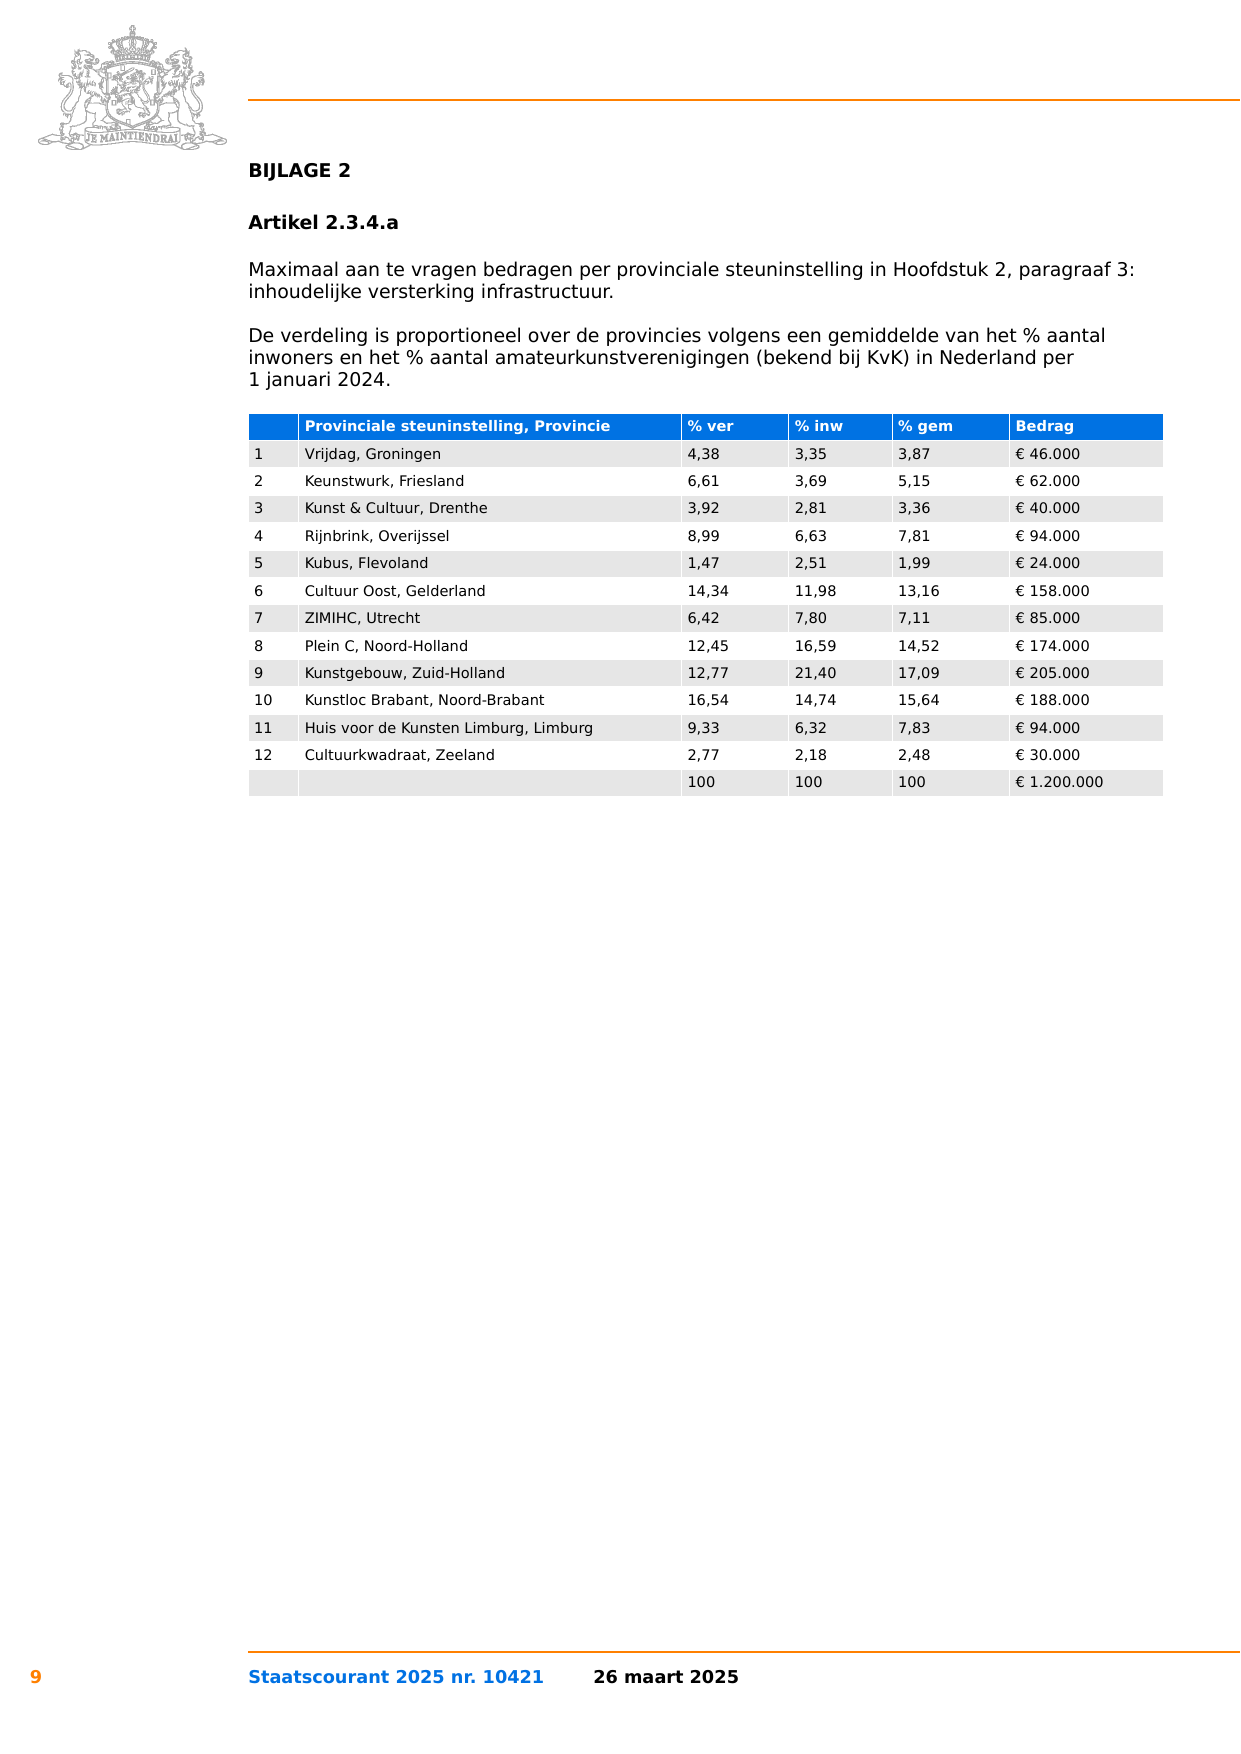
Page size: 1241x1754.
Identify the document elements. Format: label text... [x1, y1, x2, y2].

table_cell 7 [249, 605, 298, 632]
table_cell 16,59 [789, 633, 892, 659]
table_cell Keunstwurk, Friesland [299, 468, 681, 495]
table_cell 12,77 [682, 660, 788, 686]
table_cell 2,51 [789, 551, 892, 577]
table_cell 2,18 [789, 742, 892, 769]
table_cell € 174.000 [1010, 633, 1163, 659]
table_cell 3,87 [893, 441, 1009, 467]
table_cell ZIMIHC, Utrecht [299, 605, 681, 632]
table_cell Cultuur Oost, Gelderland [299, 578, 681, 604]
table_header [249, 414, 298, 440]
table_cell Kubus, Flevoland [299, 551, 681, 577]
table_cell 7,83 [893, 715, 1009, 741]
table_cell € 85.000 [1010, 605, 1163, 632]
table_cell 3 [249, 496, 298, 522]
table_header % gem [893, 414, 1009, 440]
table_cell € 46.000 [1010, 441, 1163, 467]
table_cell 7,80 [789, 605, 892, 632]
table_cell 5,15 [893, 468, 1009, 495]
table_cell 13,16 [893, 578, 1009, 604]
table_cell 12 [249, 742, 298, 769]
table_cell 100 [682, 770, 788, 796]
table_cell 2,77 [682, 742, 788, 769]
table_cell 4,38 [682, 441, 788, 467]
table_cell 11 [249, 715, 298, 741]
table_cell 16,54 [682, 688, 788, 714]
table_cell 8,99 [682, 523, 788, 549]
table_cell Kunstgebouw, Zuid-Holland [299, 660, 681, 686]
table_cell € 205.000 [1010, 660, 1163, 686]
table_cell 6 [249, 578, 298, 604]
table_cell 100 [893, 770, 1009, 796]
table_cell 14,34 [682, 578, 788, 604]
table_cell 3,69 [789, 468, 892, 495]
table_cell € 24.000 [1010, 551, 1163, 577]
table_cell 6,63 [789, 523, 892, 549]
table_cell Plein C, Noord-Holland [299, 633, 681, 659]
table_header Provinciale steuninstelling, Provincie [299, 414, 681, 440]
subtitle BIJLAGE 2 [248, 160, 1163, 182]
table_cell 2,81 [789, 496, 892, 522]
table_cell 1 [249, 441, 298, 467]
table_cell 15,64 [893, 688, 1009, 714]
table_cell 7,11 [893, 605, 1009, 632]
table_cell 21,40 [789, 660, 892, 686]
table_cell 2 [249, 468, 298, 495]
table_cell [299, 770, 681, 796]
table_cell 14,74 [789, 688, 892, 714]
table_cell 12,45 [682, 633, 788, 659]
table_cell 4 [249, 523, 298, 549]
table_cell € 94.000 [1010, 523, 1163, 549]
table_cell 1,99 [893, 551, 1009, 577]
text Maximaal aan te vragen bedragen per provinciale steuninstelling in Hoofdstuk 2, paragraaf 3: inhoudelijke versterking infrastructuur. [248, 259, 1163, 303]
table_cell Cultuurkwadraat, Zeeland [299, 742, 681, 769]
table_cell 3,36 [893, 496, 1009, 522]
table_cell 9 [249, 660, 298, 686]
table_cell 7,81 [893, 523, 1009, 549]
table_cell Vrijdag, Groningen [299, 441, 681, 467]
table_cell Kunstloc Brabant, Noord-Brabant [299, 688, 681, 714]
table_cell € 94.000 [1010, 715, 1163, 741]
picture [38, 25, 227, 150]
table_cell 11,98 [789, 578, 892, 604]
table_header % ver [682, 414, 788, 440]
table_cell € 158.000 [1010, 578, 1163, 604]
table_cell Rijnbrink, Overijssel [299, 523, 681, 549]
table_cell 6,42 [682, 605, 788, 632]
table_cell 2,48 [893, 742, 1009, 769]
table_cell [249, 770, 298, 796]
table_cell Kunst & Cultuur, Drenthe [299, 496, 681, 522]
text De verdeling is proportioneel over de provincies volgens een gemiddelde van het % aantal inwoners en het % aantal amateurkunstverenigingen (bekend bij KvK) in Nederland per 1 januari 2024. [248, 325, 1163, 391]
table_cell 3,35 [789, 441, 892, 467]
table_cell Huis voor de Kunsten Limburg, Limburg [299, 715, 681, 741]
table_cell € 30.000 [1010, 742, 1163, 769]
table_header % inw [789, 414, 892, 440]
table_cell 9,33 [682, 715, 788, 741]
table_cell € 188.000 [1010, 688, 1163, 714]
table_header Bedrag [1010, 414, 1163, 440]
table_cell € 1.200.000 [1010, 770, 1163, 796]
table_cell 17,09 [893, 660, 1009, 686]
table_cell 6,61 [682, 468, 788, 495]
table_cell 3,92 [682, 496, 788, 522]
table_cell 100 [789, 770, 892, 796]
table_cell 5 [249, 551, 298, 577]
subtitle Artikel 2.3.4.a [248, 212, 1163, 234]
table_cell 10 [249, 688, 298, 714]
table_cell 8 [249, 633, 298, 659]
table_cell € 40.000 [1010, 496, 1163, 522]
table_cell 14,52 [893, 633, 1009, 659]
table_cell € 62.000 [1010, 468, 1163, 495]
table_cell 6,32 [789, 715, 892, 741]
table_cell 1,47 [682, 551, 788, 577]
